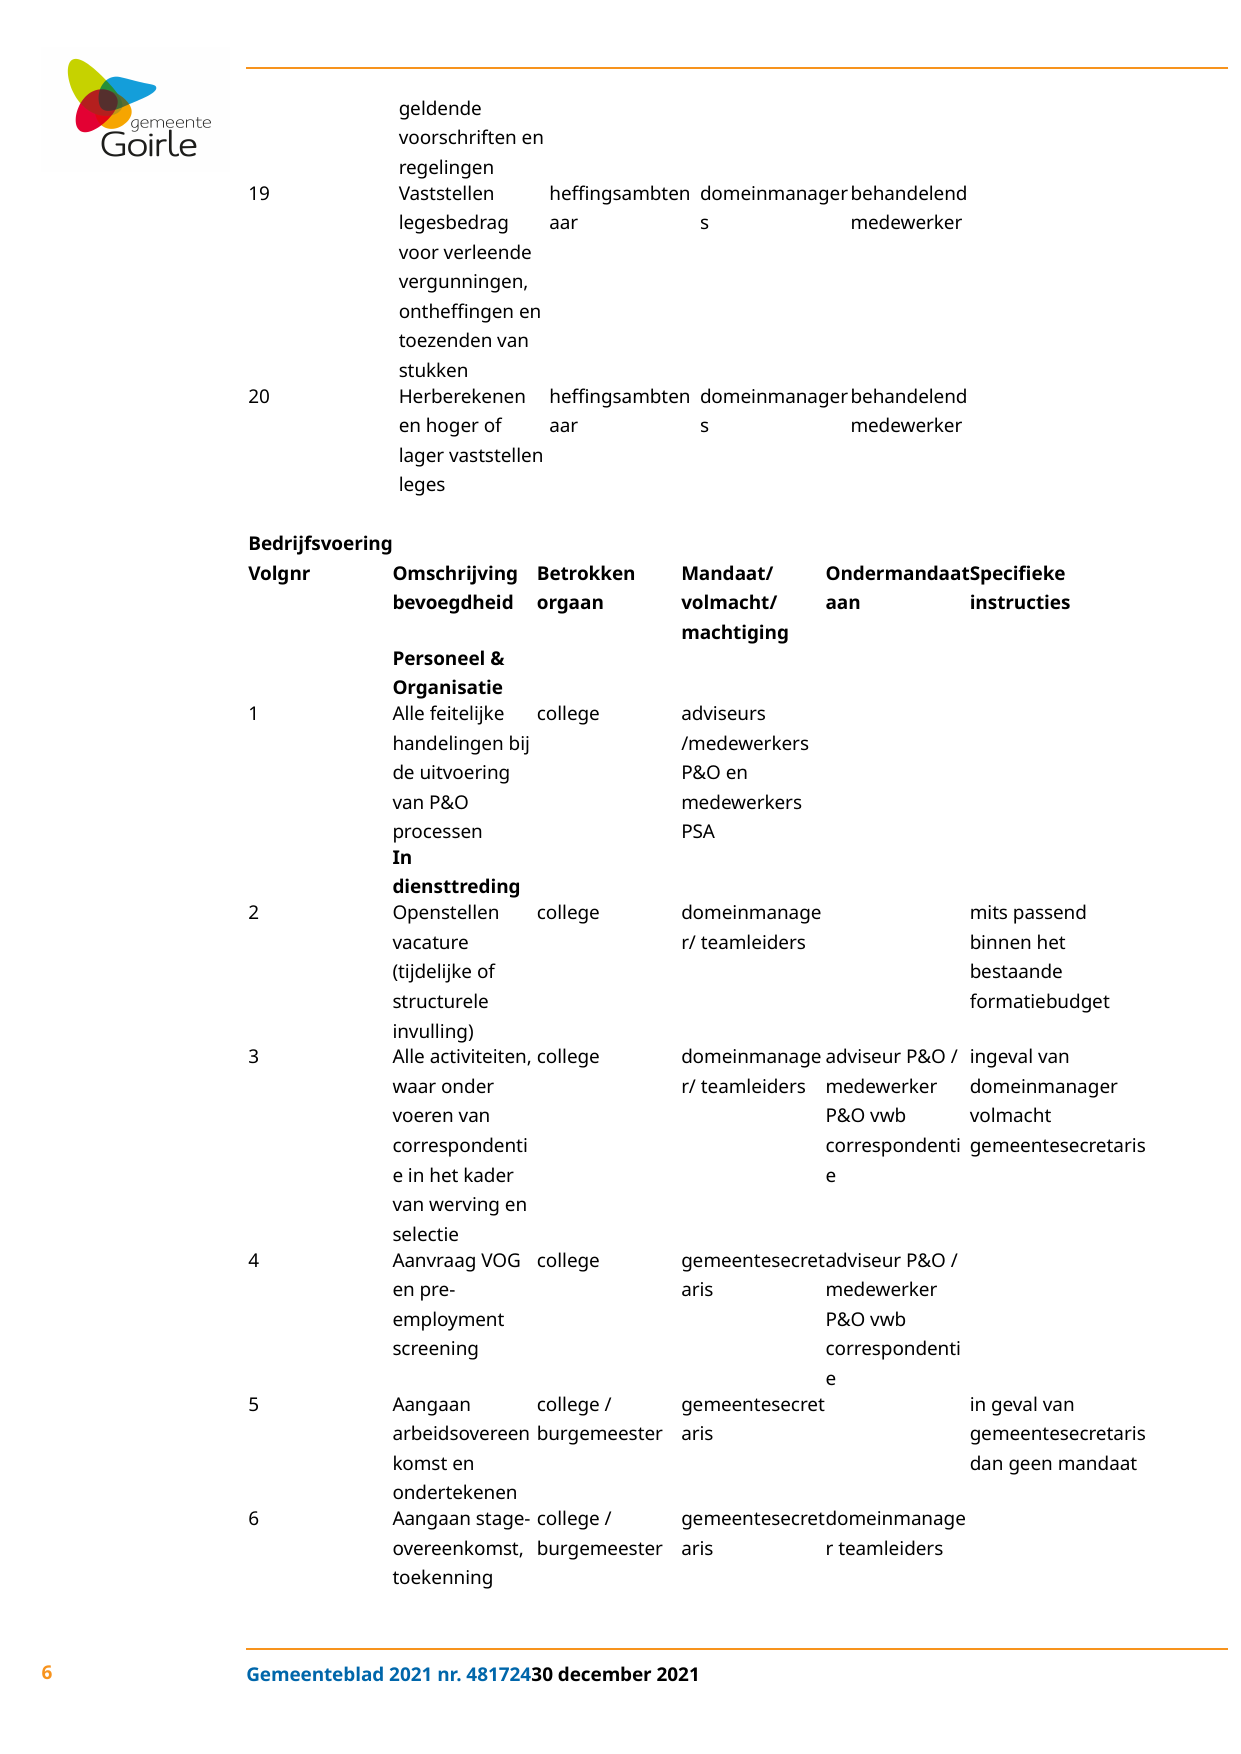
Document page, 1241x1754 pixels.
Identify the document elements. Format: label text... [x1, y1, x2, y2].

table_cell [681, 844, 825, 899]
table_cell adviseur P&O / medewerker P&O vwb correspondentie [825, 1247, 969, 1391]
table_cell college [537, 700, 681, 844]
table_cell Openstellen vacature (tijdelijke of structurele invulling) [392, 900, 537, 1043]
table_cell college [537, 1044, 681, 1247]
table_cell Herberekenen en hoger of lager vaststellen leges [399, 383, 549, 497]
table_cell [970, 1505, 1152, 1590]
table_header Mandaat/volmacht/ machtiging [681, 560, 825, 645]
table_cell in geval van gemeentesecretaris dan geen mandaat [970, 1391, 1152, 1505]
table_header Ondermandaat aan [825, 560, 969, 645]
table_cell Aangaan arbeidsovereenkomst en ondertekenen [392, 1391, 537, 1505]
table_header Volgnr [248, 560, 392, 645]
table_cell 5 [248, 1391, 392, 1505]
table_cell [970, 1247, 1152, 1391]
table_cell domeinmanager teamleiders [825, 1505, 969, 1590]
table_cell Alle activiteiten, waar onder voeren van correspondentie in het kader van werving en selectie [392, 1044, 537, 1247]
table_cell [681, 645, 825, 700]
table_cell ingeval van domeinmanager volmacht gemeentesecretaris [970, 1044, 1152, 1247]
table_cell In diensttreding [392, 844, 537, 899]
table_cell [248, 95, 398, 180]
table_cell [825, 900, 969, 1043]
table_cell gemeentesecretaris [681, 1247, 825, 1391]
table_cell gemeentesecretaris [681, 1505, 825, 1590]
table_cell 3 [248, 1044, 392, 1247]
text Bedrijfsvoering [248, 530, 1152, 556]
table_cell [537, 645, 681, 700]
table_header Omschrijving bevoegdheid [392, 560, 537, 645]
table_cell adviseur P&O / medewerker P&O vwb correspondentie [825, 1044, 969, 1247]
table_cell [825, 645, 969, 700]
table_cell [1001, 180, 1152, 383]
table_cell [825, 844, 969, 899]
table_cell [970, 700, 1152, 844]
table_cell [970, 645, 1152, 700]
table_cell behandelend medewerker [850, 383, 1001, 497]
table_cell domeinmanagers [700, 383, 850, 497]
table_cell Aangaan stage-overeenkomst, toekenning [392, 1505, 537, 1590]
table_cell college / burgemeester [537, 1391, 681, 1505]
table_cell behandelend medewerker [850, 180, 1001, 383]
picture [41, 47, 231, 172]
table_cell [850, 95, 1001, 180]
table_cell domeinmanagers [700, 180, 850, 383]
table_header Betrokken orgaan [537, 560, 681, 645]
table_cell [549, 95, 700, 180]
table_cell 20 [248, 383, 398, 497]
table_cell 19 [248, 180, 398, 383]
table_cell heffingsambtenaar [549, 383, 700, 497]
table_cell [537, 844, 681, 899]
table_cell domeinmanager/ teamleiders [681, 1044, 825, 1247]
table_cell 4 [248, 1247, 392, 1391]
table_cell [825, 700, 969, 844]
table_cell Vaststellen legesbedrag voor verleende vergunningen, ontheffingen en toezenden van stukken [399, 180, 549, 383]
table_cell Aanvraag VOG en pre-employment screening [392, 1247, 537, 1391]
table_cell 1 [248, 700, 392, 844]
table_cell [248, 844, 392, 899]
table_cell [248, 645, 392, 700]
table_cell mits passend binnen het bestaande formatiebudget [970, 900, 1152, 1043]
table_cell [825, 1391, 969, 1505]
table_cell geldende voorschriften en regelingen [399, 95, 549, 180]
table_cell adviseurs /medewerkers P&O en medewerkers PSA [681, 700, 825, 844]
table_cell gemeentesecretaris [681, 1391, 825, 1505]
table_header Specifieke instructies [970, 560, 1152, 645]
table_cell [970, 844, 1152, 899]
table_cell Personeel & Organisatie [392, 645, 537, 700]
table_cell Alle feitelijke handelingen bij de uitvoering van P&O processen [392, 700, 537, 844]
table_cell college [537, 1247, 681, 1391]
table_cell 2 [248, 900, 392, 1043]
table_cell [1001, 95, 1152, 180]
table_cell 6 [248, 1505, 392, 1590]
table_cell college [537, 900, 681, 1043]
table_cell [1001, 383, 1152, 497]
table_cell college / burgemeester [537, 1505, 681, 1590]
table_cell domeinmanager/ teamleiders [681, 900, 825, 1043]
table_cell heffingsambtenaar [549, 180, 700, 383]
table_cell [700, 95, 850, 180]
